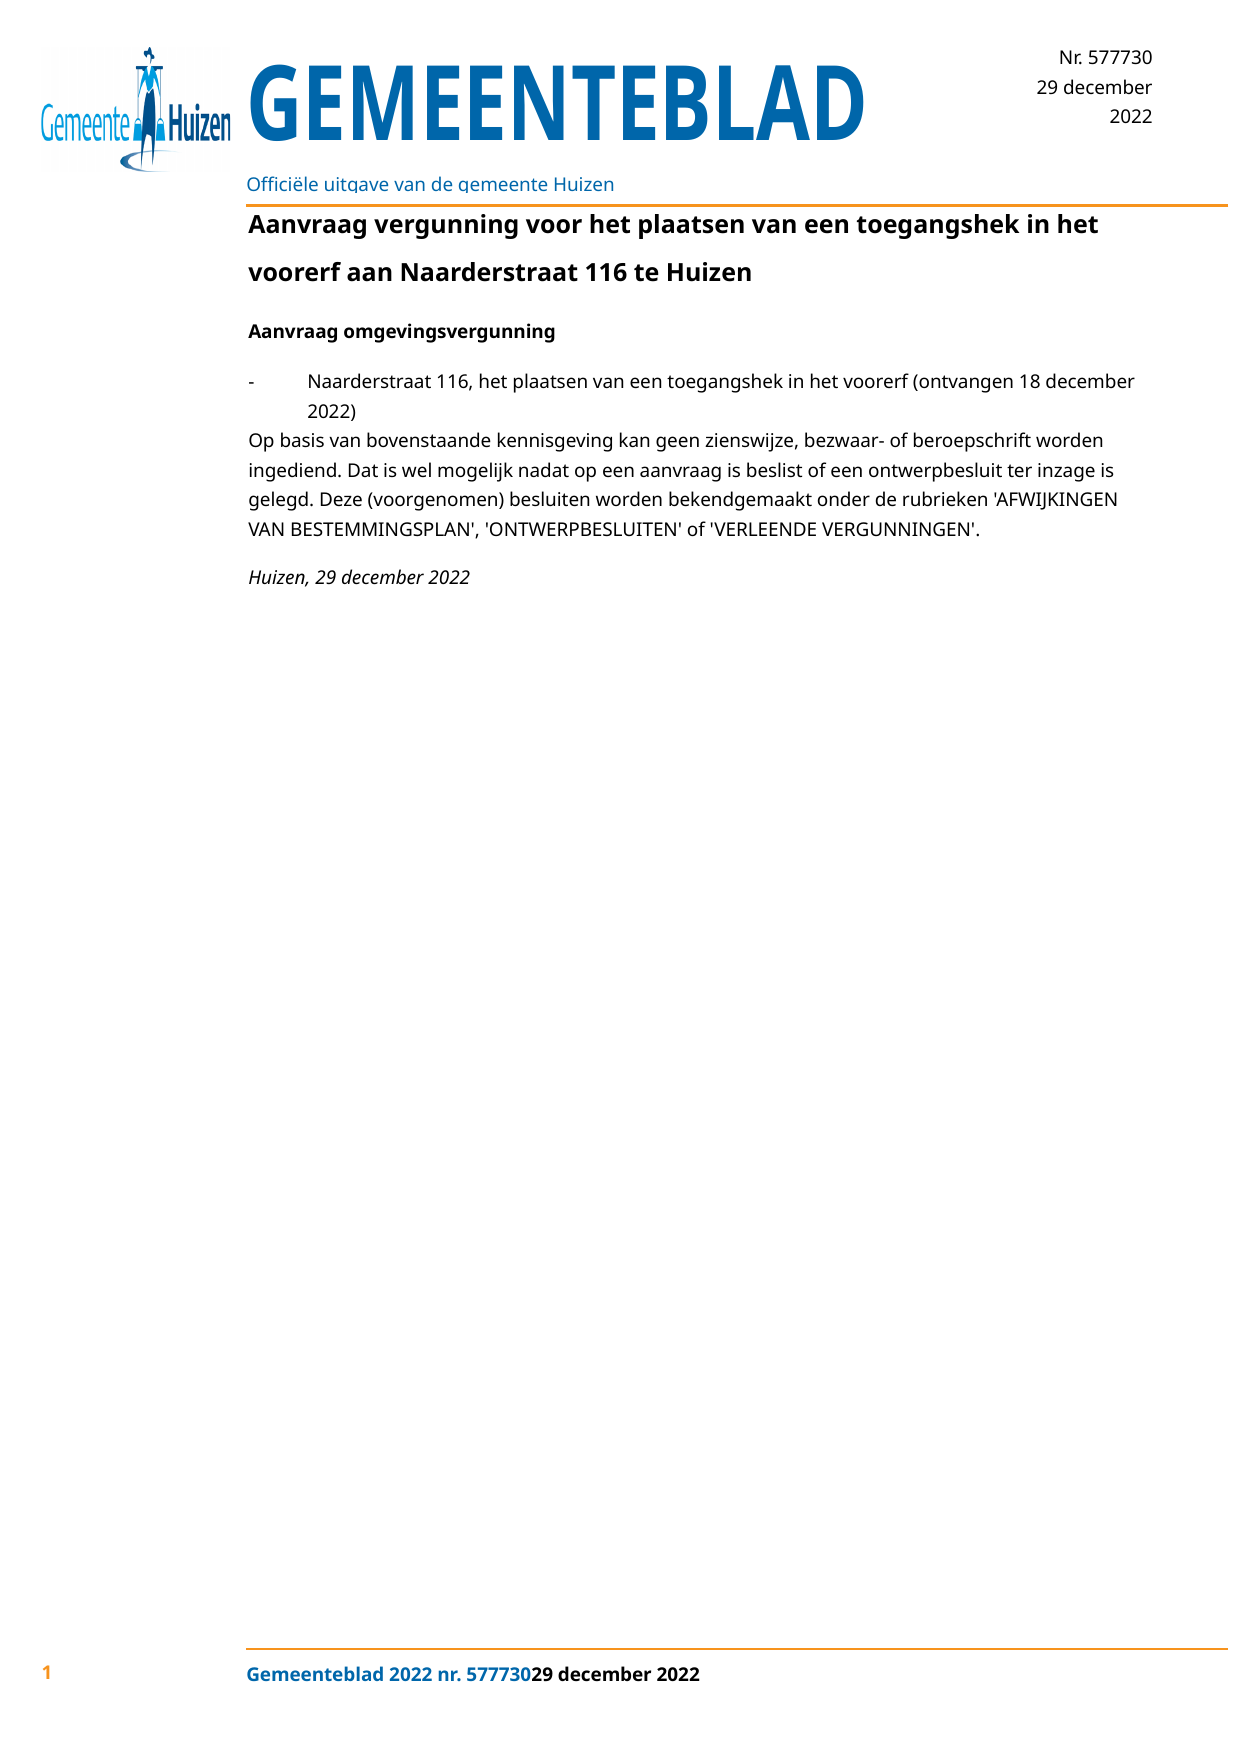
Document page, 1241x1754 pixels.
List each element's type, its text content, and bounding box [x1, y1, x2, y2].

text Huizen, 29 december 2022 [248, 564, 1152, 590]
picture [41, 47, 231, 172]
text Op basis van bovenstaande kennisgeving kan geen zienswijze, bezwaar- of beroepschrift worden ingediend. Dat is wel mogelijk nadat op een aanvraag is beslist of een ontwerpbesluit ter inzage is gelegd. Deze (voorgenomen) besluiten worden bekendgemaakt onder de rubrieken 'AFWIJKINGEN VAN BESTEMMINGSPLAN', 'ONTWERPBESLUITEN' of 'VERLEENDE VERGUNNINGEN'. [248, 427, 1152, 542]
text Aanvraag vergunning voor het plaatsen van een toegangshek in het voorerf aan Naarderstraat 116 te Huizen [248, 207, 1152, 288]
list Naarderstraat 116, het plaatsen van een toegangshek in het voorerf (ontvangen 18 december 2022) [248, 368, 1152, 424]
text Aanvraag omgevingsvergunning [248, 318, 1152, 344]
